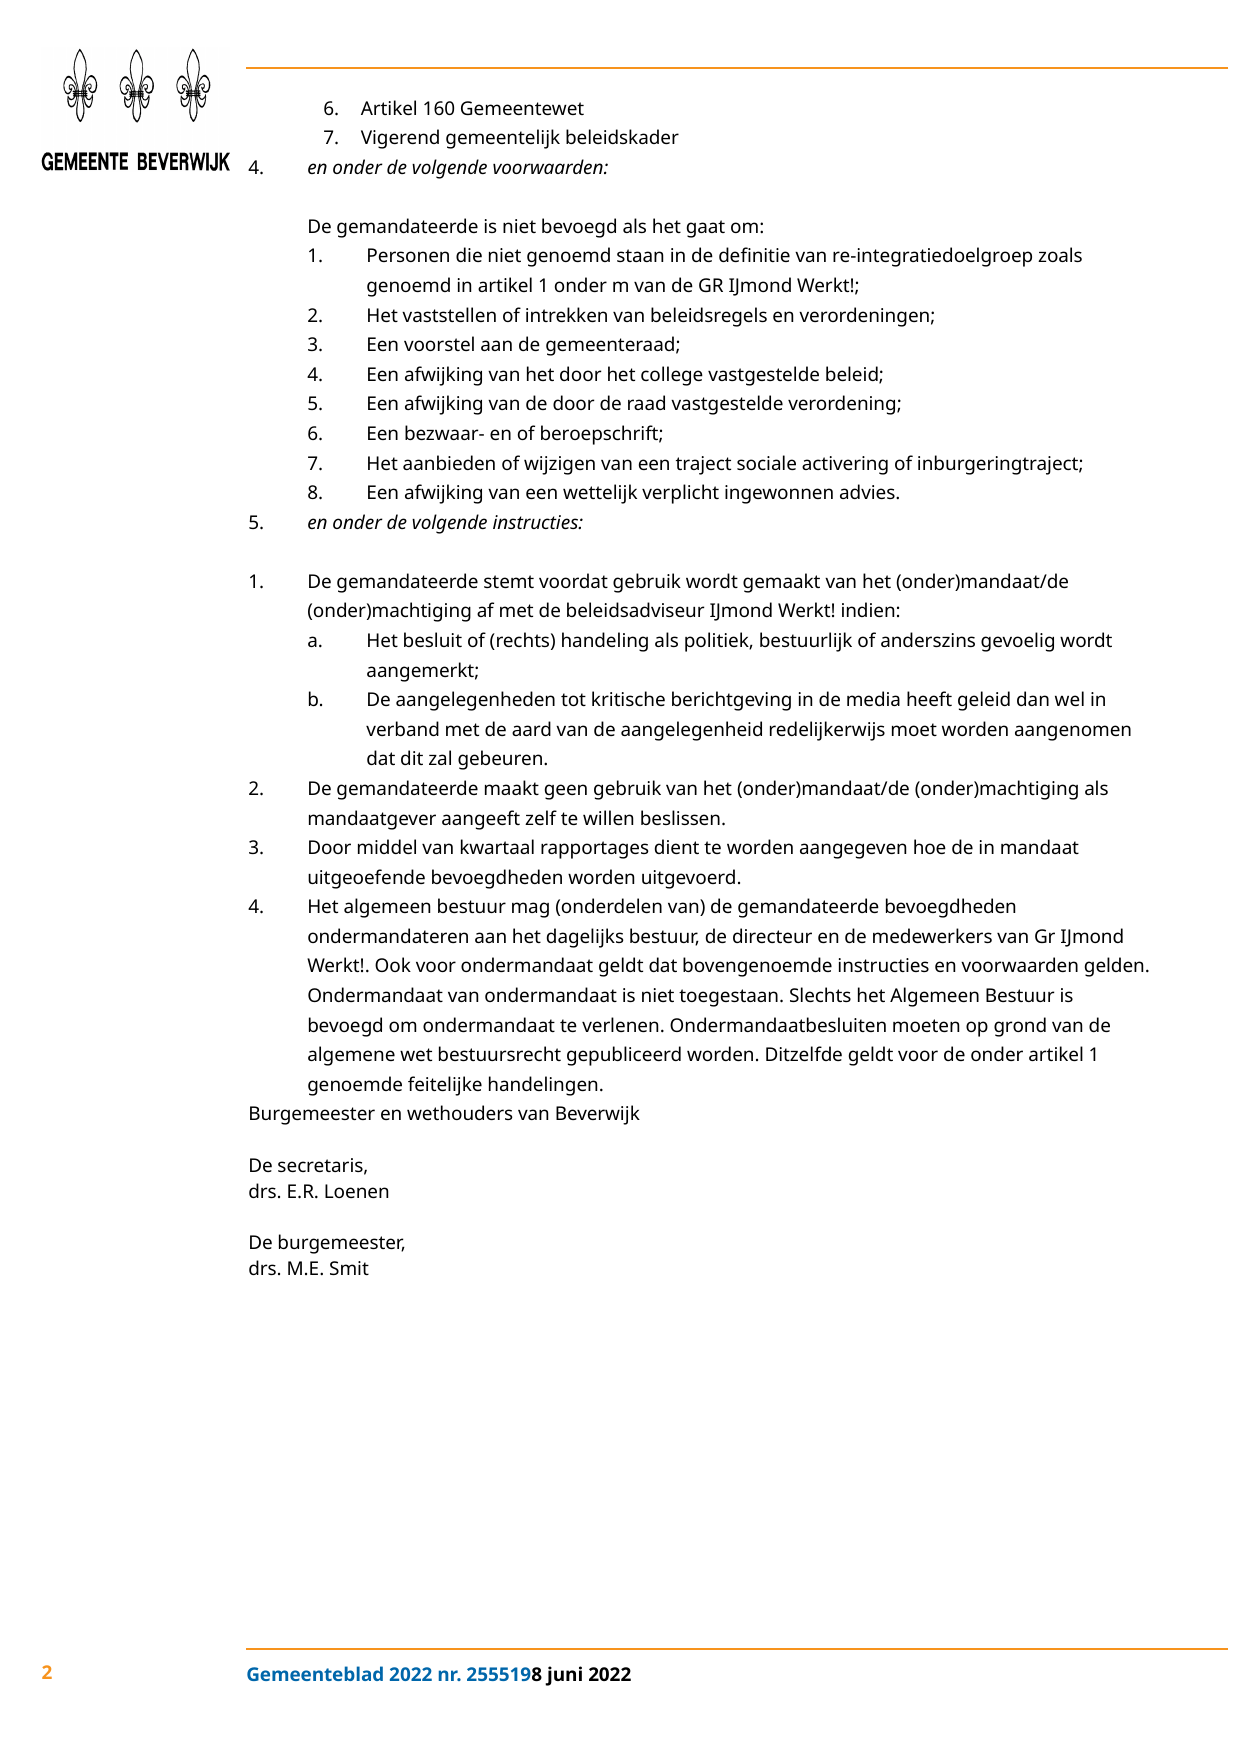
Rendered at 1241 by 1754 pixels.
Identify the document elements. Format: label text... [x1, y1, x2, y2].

list Een afwijking van het door het college vastgestelde beleid; [307, 361, 1152, 387]
list Een voorstel aan de gemeenteraad; [307, 331, 1152, 357]
text De secretaris, [248, 1152, 1152, 1178]
list De gemandateerde is niet bevoegd als het gaat om: [248, 213, 1152, 239]
list Vigerend gemeentelijk beleidskader [323, 124, 1152, 150]
list Het besluit of (rechts) handeling als politiek, bestuurlijk of anderszins gevoelig wordt aangemerkt; [307, 627, 1152, 683]
list De gemandateerde maakt geen gebruik van het (onder)mandaat/de (onder)machtiging als mandaatgever aangeeft zelf te willen beslissen. [248, 775, 1152, 831]
list De aangelegenheden tot kritische berichtgeving in de media heeft geleid dan wel in verband met de aard van de aangelegenheid redelijkerwijs moet worden aangenomen dat dit zal gebeuren. [307, 686, 1152, 771]
picture [41, 47, 231, 172]
list Het aanbieden of wijzigen van een traject sociale activering of inburgeringtraject; [307, 450, 1152, 476]
text De burgemeester, [248, 1229, 1152, 1255]
list en onder de volgende instructies: [248, 509, 1152, 535]
list Het algemeen bestuur mag (onderdelen van) de gemandateerde bevoegdheden ondermandateren aan het dagelijks bestuur, de directeur en de medewerkers van Gr IJmond Werkt!. Ook voor ondermandaat geldt dat bovengenoemde instructies en voorwaarden gelden. Ondermandaat van ondermandaat is niet toegestaan. Slechts het Algemeen Bestuur is bevoegd om ondermandaat te verlenen. Ondermandaatbesluiten moeten op grond van de algemene wet bestuursrecht gepubliceerd worden. Ditzelfde geldt voor de onder artikel 1 genoemde feitelijke handelingen. [248, 893, 1152, 1097]
list Een bezwaar- en of beroepschrift; [307, 420, 1152, 446]
list en onder de volgende voorwaarden: [248, 154, 1152, 180]
text drs. E.R. Loenen [248, 1178, 1152, 1203]
list Het vaststellen of intrekken van beleidsregels en verordeningen; [307, 302, 1152, 328]
list Een afwijking van de door de raad vastgestelde verordening; [307, 391, 1152, 416]
list Door middel van kwartaal rapportages dient te worden aangegeven hoe de in mandaat uitgeoefende bevoegdheden worden uitgevoerd. [248, 834, 1152, 890]
text Burgemeester en wethouders van Beverwijk [248, 1101, 1152, 1126]
text drs. M.E. Smit [248, 1255, 1152, 1281]
list Een afwijking van een wettelijk verplicht ingewonnen advies. [307, 479, 1152, 505]
list Artikel 160 Gemeentewet [323, 95, 1152, 121]
list Personen die niet genoemd staan in de definitie van re-integratiedoelgroep zoals genoemd in artikel 1 onder m van de GR IJmond Werkt!; [307, 243, 1152, 298]
list De gemandateerde stemt voordat gebruik wordt gemaakt van het (onder)mandaat/de (onder)machtiging af met de beleidsadviseur IJmond Werkt! indien: [248, 568, 1152, 623]
